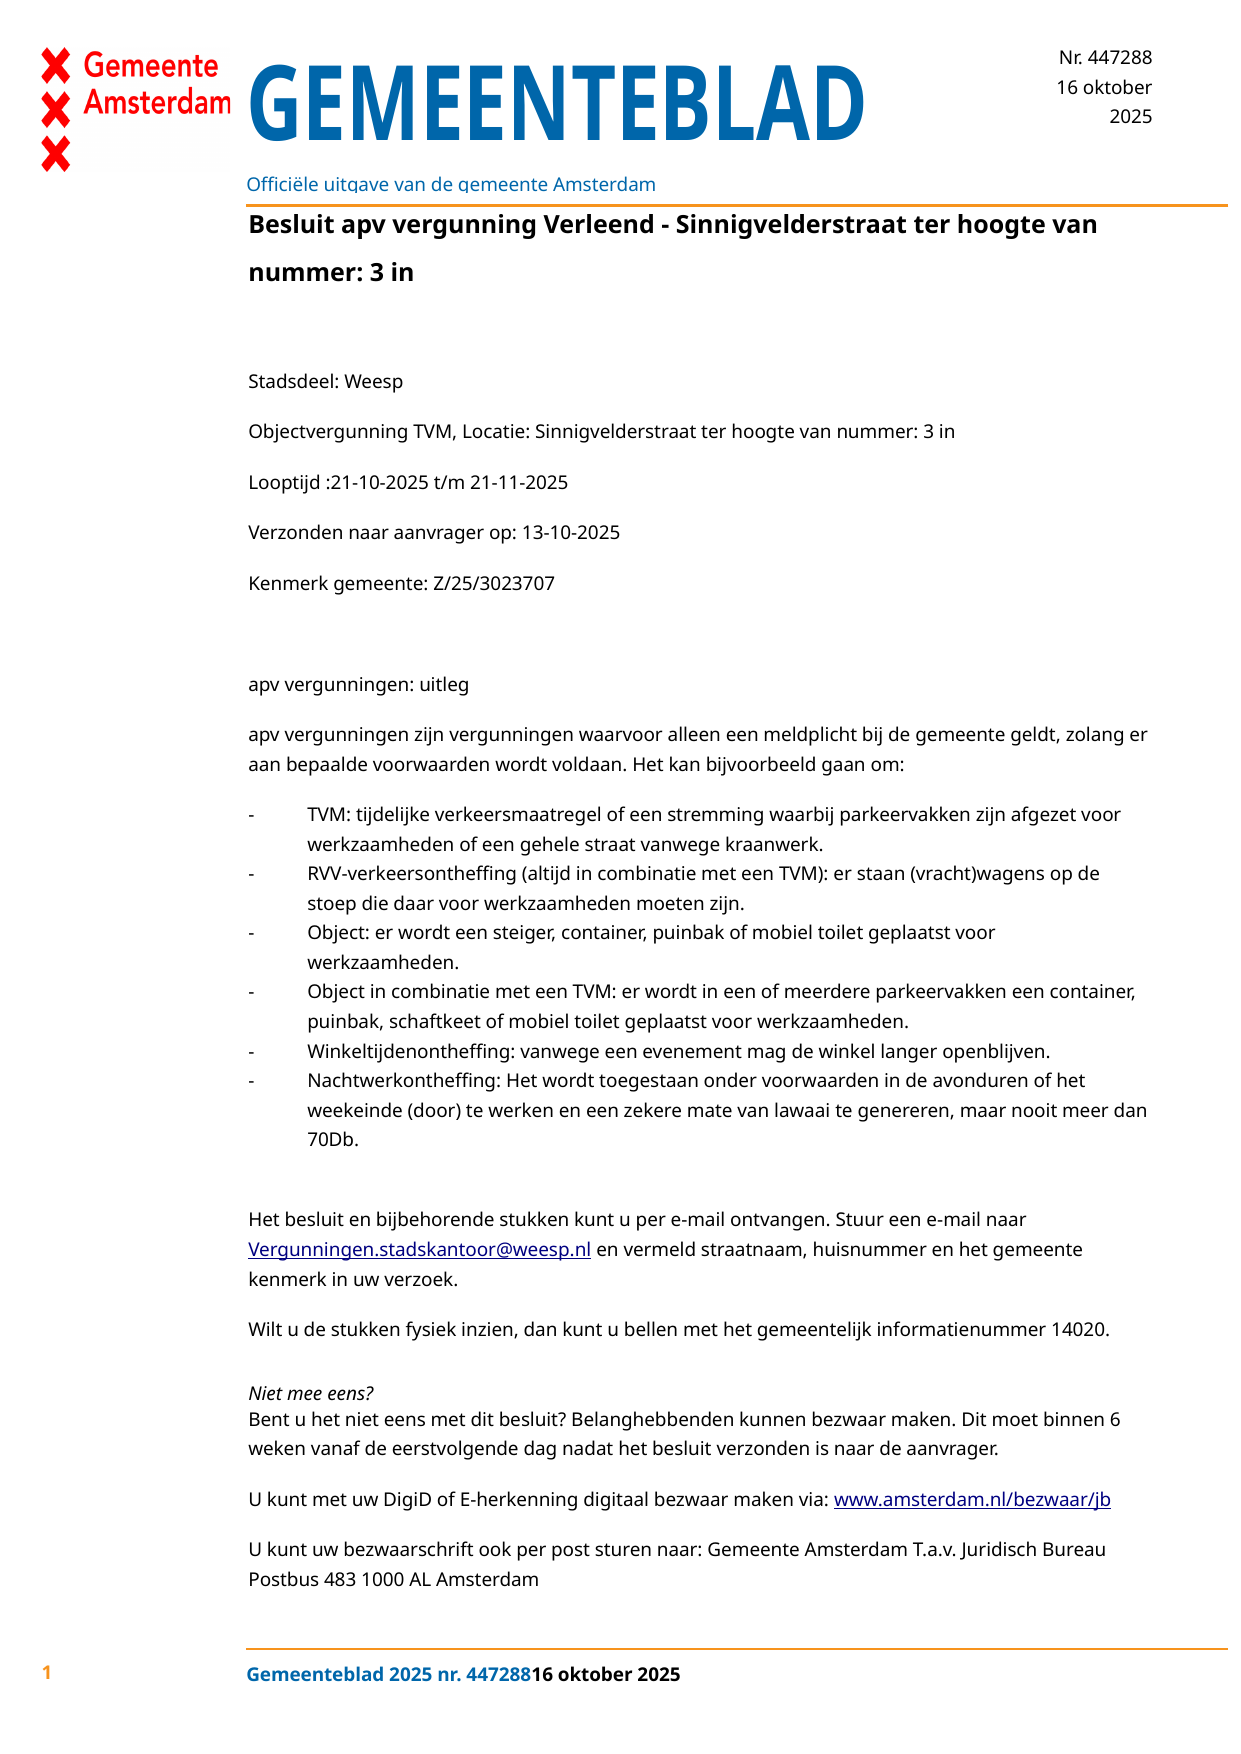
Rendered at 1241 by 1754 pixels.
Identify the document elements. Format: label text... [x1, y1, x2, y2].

list Winkeltijdenontheffing: vanwege een evenement mag de winkel langer openblijven. [248, 1038, 1152, 1064]
text Stadsdeel: Weesp [248, 368, 1152, 394]
text Niet mee eens? [248, 1380, 1152, 1406]
list Nachtwerkontheffing: Het wordt toegestaan onder voorwaarden in de avonduren of het weekeinde (door) te werken en een zekere mate van lawaai te genereren, maar nooit meer dan 70Db. [248, 1067, 1152, 1152]
text Objectvergunning TVM, Locatie: Sinnigvelderstraat ter hoogte van nummer: 3 in [248, 419, 1152, 444]
text Besluit apv vergunning Verleend - Sinnigvelderstraat ter hoogte van nummer: 3 in [248, 207, 1152, 288]
text Looptijd :21-10-2025 t/m 21-11-2025 [248, 469, 1152, 495]
text apv vergunningen: uitleg [248, 671, 1152, 697]
text apv vergunningen zijn vergunningen waarvoor alleen een meldplicht bij de gemeente geldt, zolang er aan bepaalde voorwaarden wordt voldaan. Het kan bijvoorbeeld gaan om: [248, 721, 1152, 777]
text U kunt uw bezwaarschrift ook per post sturen naar: Gemeente Amsterdam T.a.v. Juridisch Bureau Postbus 483 1000 AL Amsterdam [248, 1536, 1152, 1592]
text Het besluit en bijbehorende stukken kunt u per e-mail ontvangen. Stuur een e-mail naar Vergunningen.stadskantoor@weesp.nl en vermeld straatnaam, huisnummer en het gemeente kenmerk in uw verzoek. [248, 1207, 1152, 1292]
list RVV-verkeersontheffing (altijd in combinatie met een TVM): er staan (vracht)wagens op de stoep die daar voor werkzaamheden moeten zijn. [248, 860, 1152, 916]
list Object: er wordt een steiger, container, puinbak of mobiel toilet geplaatst voor werkzaamheden. [248, 919, 1152, 975]
list Object in combinatie met een TVM: er wordt in een of meerdere parkeervakken een container, puinbak, schaftkeet of mobiel toilet geplaatst voor werkzaamheden. [248, 979, 1152, 1034]
text Verzonden naar aanvrager op: 13-10-2025 [248, 519, 1152, 545]
list TVM: tijdelijke verkeersmaatregel of een stremming waarbij parkeervakken zijn afgezet voor werkzaamheden of een gehele straat vanwege kraanwerk. [248, 801, 1152, 857]
text Wilt u de stukken fysiek inzien, dan kunt u bellen met het gemeentelijk informatienummer 14020. [248, 1316, 1152, 1342]
text Bent u het niet eens met dit besluit? Belanghebbenden kunnen bezwaar maken. Dit moet binnen 6 weken vanaf de eerstvolgende dag nadat het besluit verzonden is naar de aanvrager. [248, 1406, 1152, 1461]
picture [41, 47, 231, 172]
text U kunt met uw DigiD of E-herkenning digitaal bezwaar maken via: www.amsterdam.nl/bezwaar/jb [248, 1486, 1152, 1512]
text Kenmerk gemeente: Z/25/3023707 [248, 570, 1152, 596]
